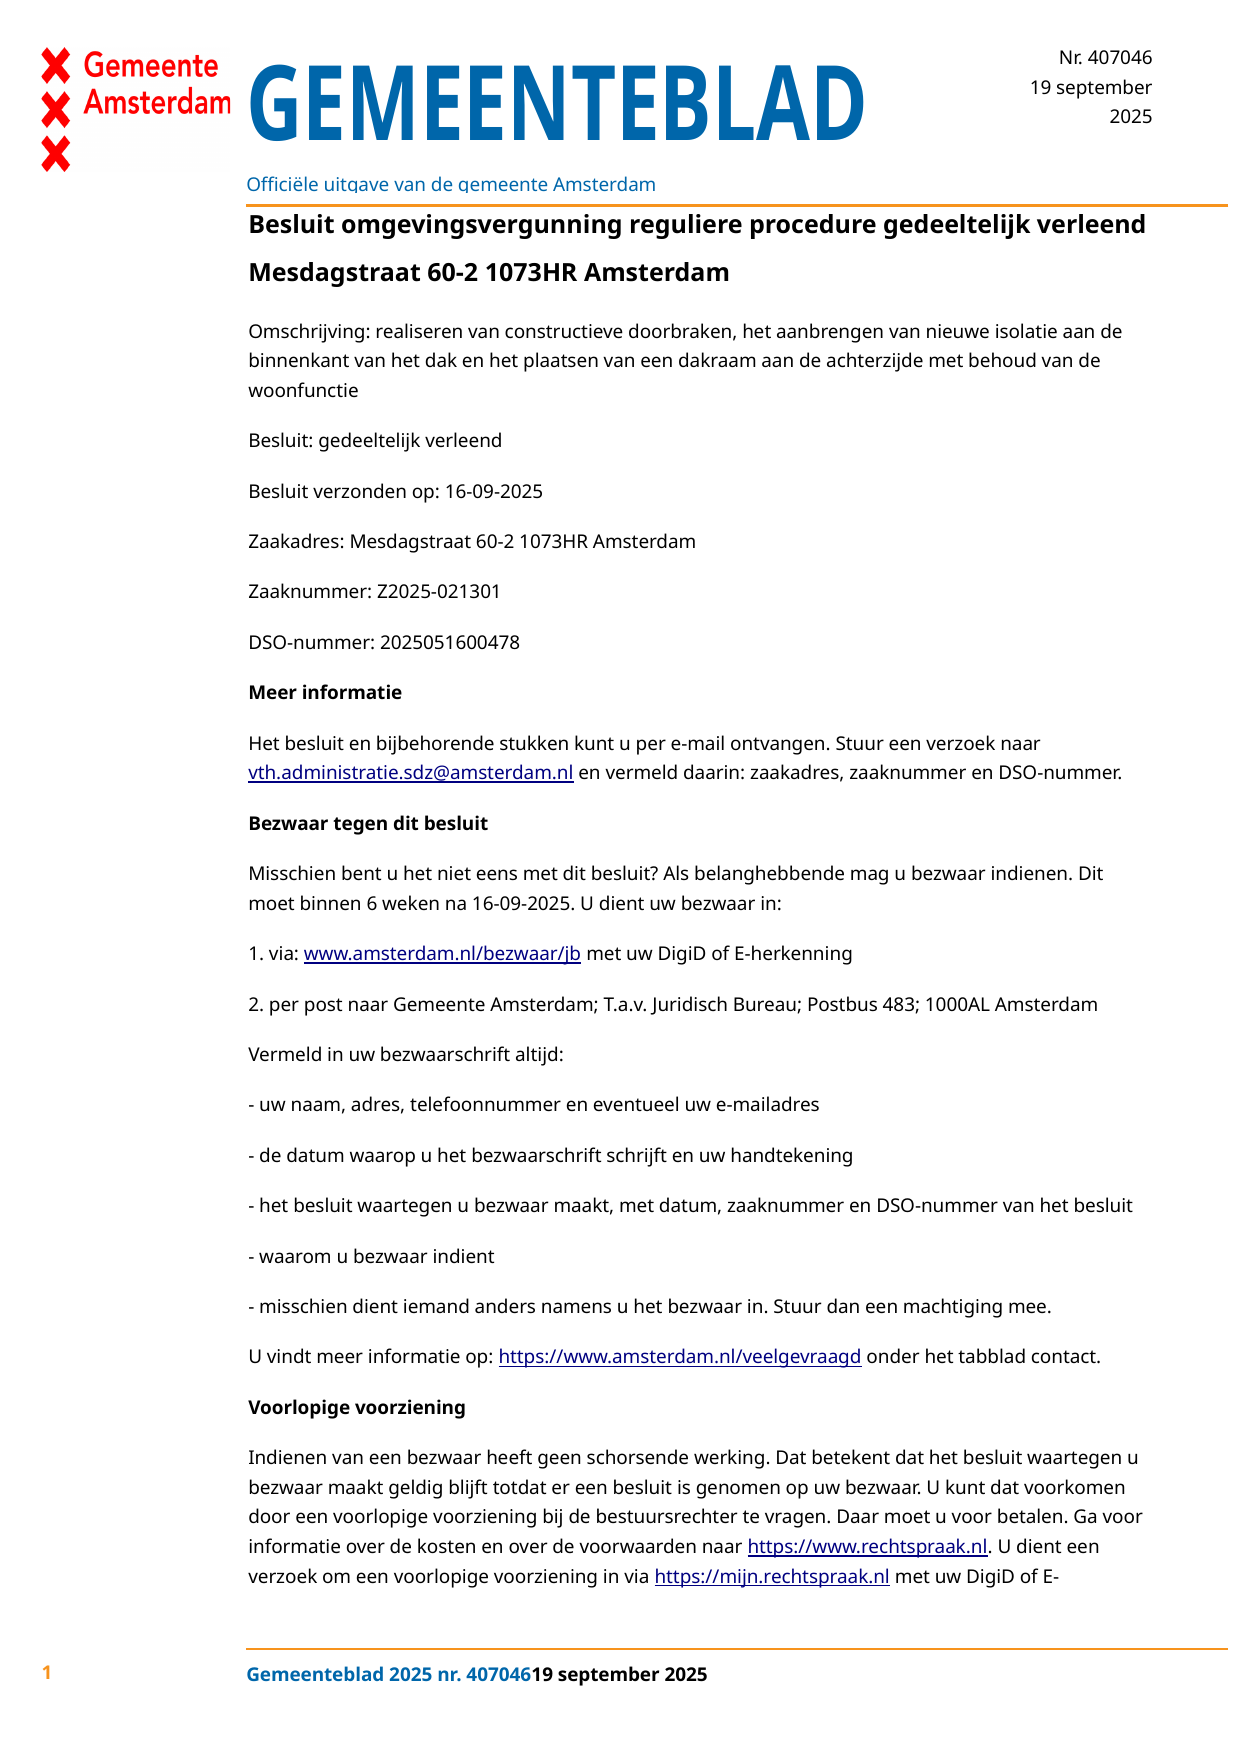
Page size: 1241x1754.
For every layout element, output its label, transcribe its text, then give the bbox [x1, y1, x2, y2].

text Het besluit en bijbehorende stukken kunt u per e-mail ontvangen. Stuur een verzoek naar vth.administratie.sdz@amsterdam.nl en vermeld daarin: zaakadres, zaaknummer en DSO-nummer. [248, 730, 1152, 785]
text - de datum waarop u het bezwaarschrift schrijft en uw handtekening [248, 1142, 1152, 1168]
text - misschien dient iemand anders namens u het bezwaar in. Stuur dan een machtiging mee. [248, 1293, 1152, 1319]
text Indienen van een bezwaar heeft geen schorsende werking. Dat betekent dat het besluit waartegen u bezwaar maakt geldig blijft totdat er een besluit is genomen op uw bezwaar. U kunt dat voorkomen door een voorlopige voorziening bij de bestuursrechter te vragen. Daar moet u voor betalen. Ga voor informatie over de kosten en over de voorwaarden naar https://www.rechtspraak.nl. U dient een verzoek om een voorlopige voorziening in via https://mijn.rechtspraak.nl met uw DigiD of E- [248, 1444, 1152, 1589]
text Omschrijving: realiseren van constructieve doorbraken, het aanbrengen van nieuwe isolatie aan de binnenkant van het dak en het plaatsen van een dakraam aan de achterzijde met behoud van de woonfunctie [248, 318, 1152, 403]
text Vermeld in uw bezwaarschrift altijd: [248, 1041, 1152, 1067]
text Bezwaar tegen dit besluit [248, 810, 1152, 836]
text Voorlopige voorziening [248, 1394, 1152, 1420]
text Misschien bent u het niet eens met dit besluit? Als belanghebbende mag u bezwaar indienen. Dit moet binnen 6 weken na 16-09-2025. U dient uw bezwaar in: [248, 860, 1152, 916]
text DSO-nummer: 2025051600478 [248, 629, 1152, 655]
text - uw naam, adres, telefoonnummer en eventueel uw e-mailadres [248, 1092, 1152, 1117]
text U vindt meer informatie op: https://www.amsterdam.nl/veelgevraagd onder het tabblad contact. [248, 1344, 1152, 1369]
text 2. per post naar Gemeente Amsterdam; T.a.v. Juridisch Bureau; Postbus 483; 1000AL Amsterdam [248, 991, 1152, 1017]
text Besluit verzonden op: 16-09-2025 [248, 478, 1152, 504]
text Meer informatie [248, 679, 1152, 705]
text Besluit omgevingsvergunning reguliere procedure gedeeltelijk verleend Mesdagstraat 60-2 1073HR Amsterdam [248, 207, 1152, 288]
text Besluit: gedeeltelijk verleend [248, 427, 1152, 453]
text - waarom u bezwaar indient [248, 1243, 1152, 1269]
text Zaakadres: Mesdagstraat 60-2 1073HR Amsterdam [248, 528, 1152, 554]
picture [41, 47, 231, 172]
text - het besluit waartegen u bezwaar maakt, met datum, zaaknummer en DSO-nummer van het besluit [248, 1192, 1152, 1218]
text Zaaknummer: Z2025-021301 [248, 579, 1152, 604]
text 1. via: www.amsterdam.nl/bezwaar/jb met uw DigiD of E-herkenning [248, 940, 1152, 966]
